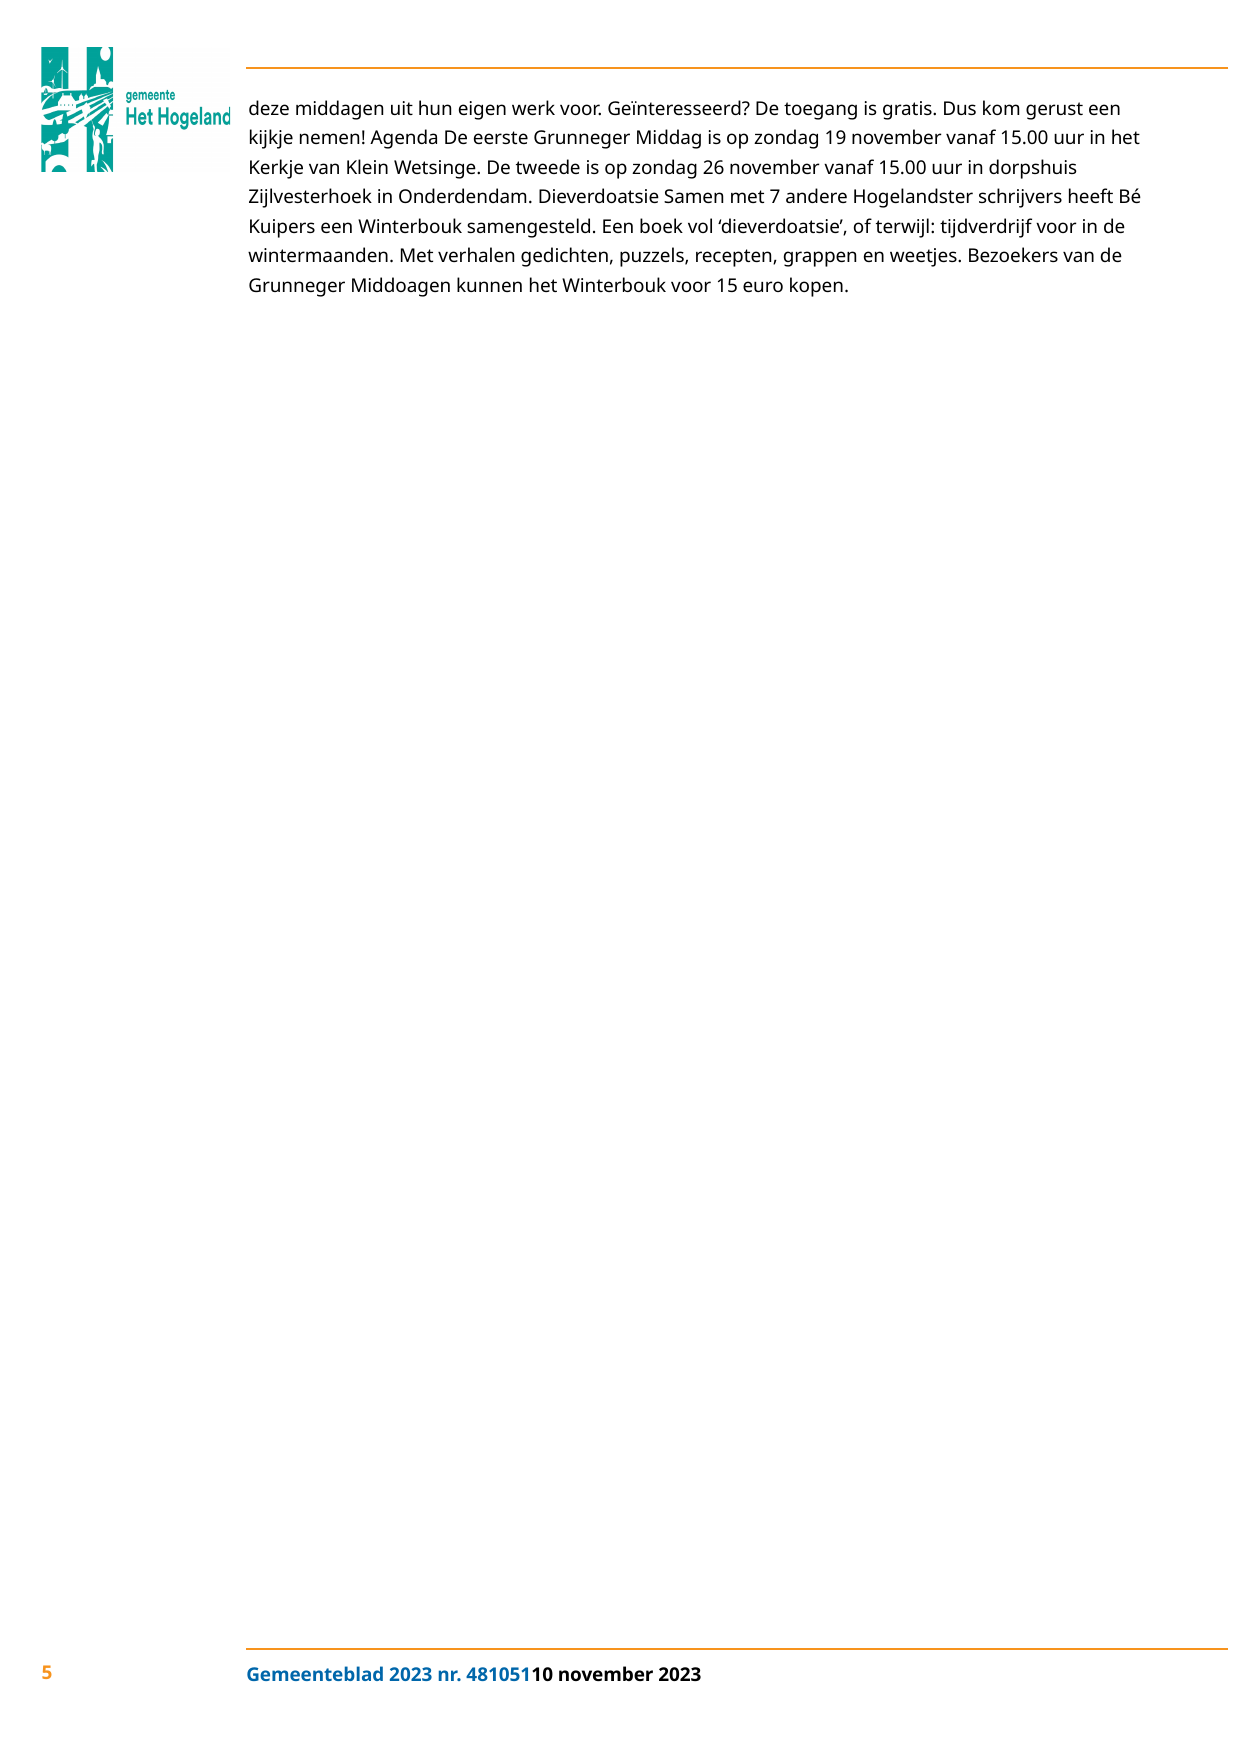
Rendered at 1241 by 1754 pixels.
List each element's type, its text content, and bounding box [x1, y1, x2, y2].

picture [41, 47, 231, 172]
text deze middagen uit hun eigen werk voor. Geïnteresseerd? De toegang is gratis. Dus kom gerust een kijkje nemen! Agenda De eerste Grunneger Middag is op zondag 19 november vanaf 15.00 uur in het Kerkje van Klein Wetsinge. De tweede is op zondag 26 november vanaf 15.00 uur in dorpshuis Zijlvesterhoek in Onderdendam. Dieverdoatsie Samen met 7 andere Hogelandster schrijvers heeft Bé Kuipers een Winterbouk samengesteld. Een boek vol ‘dieverdoatsie’, of terwijl: tijdverdrijf voor in de wintermaanden. Met verhalen gedichten, puzzels, recepten, grappen en weetjes. Bezoekers van de Grunneger Middoagen kunnen het Winterbouk voor 15 euro kopen. [248, 95, 1152, 298]
